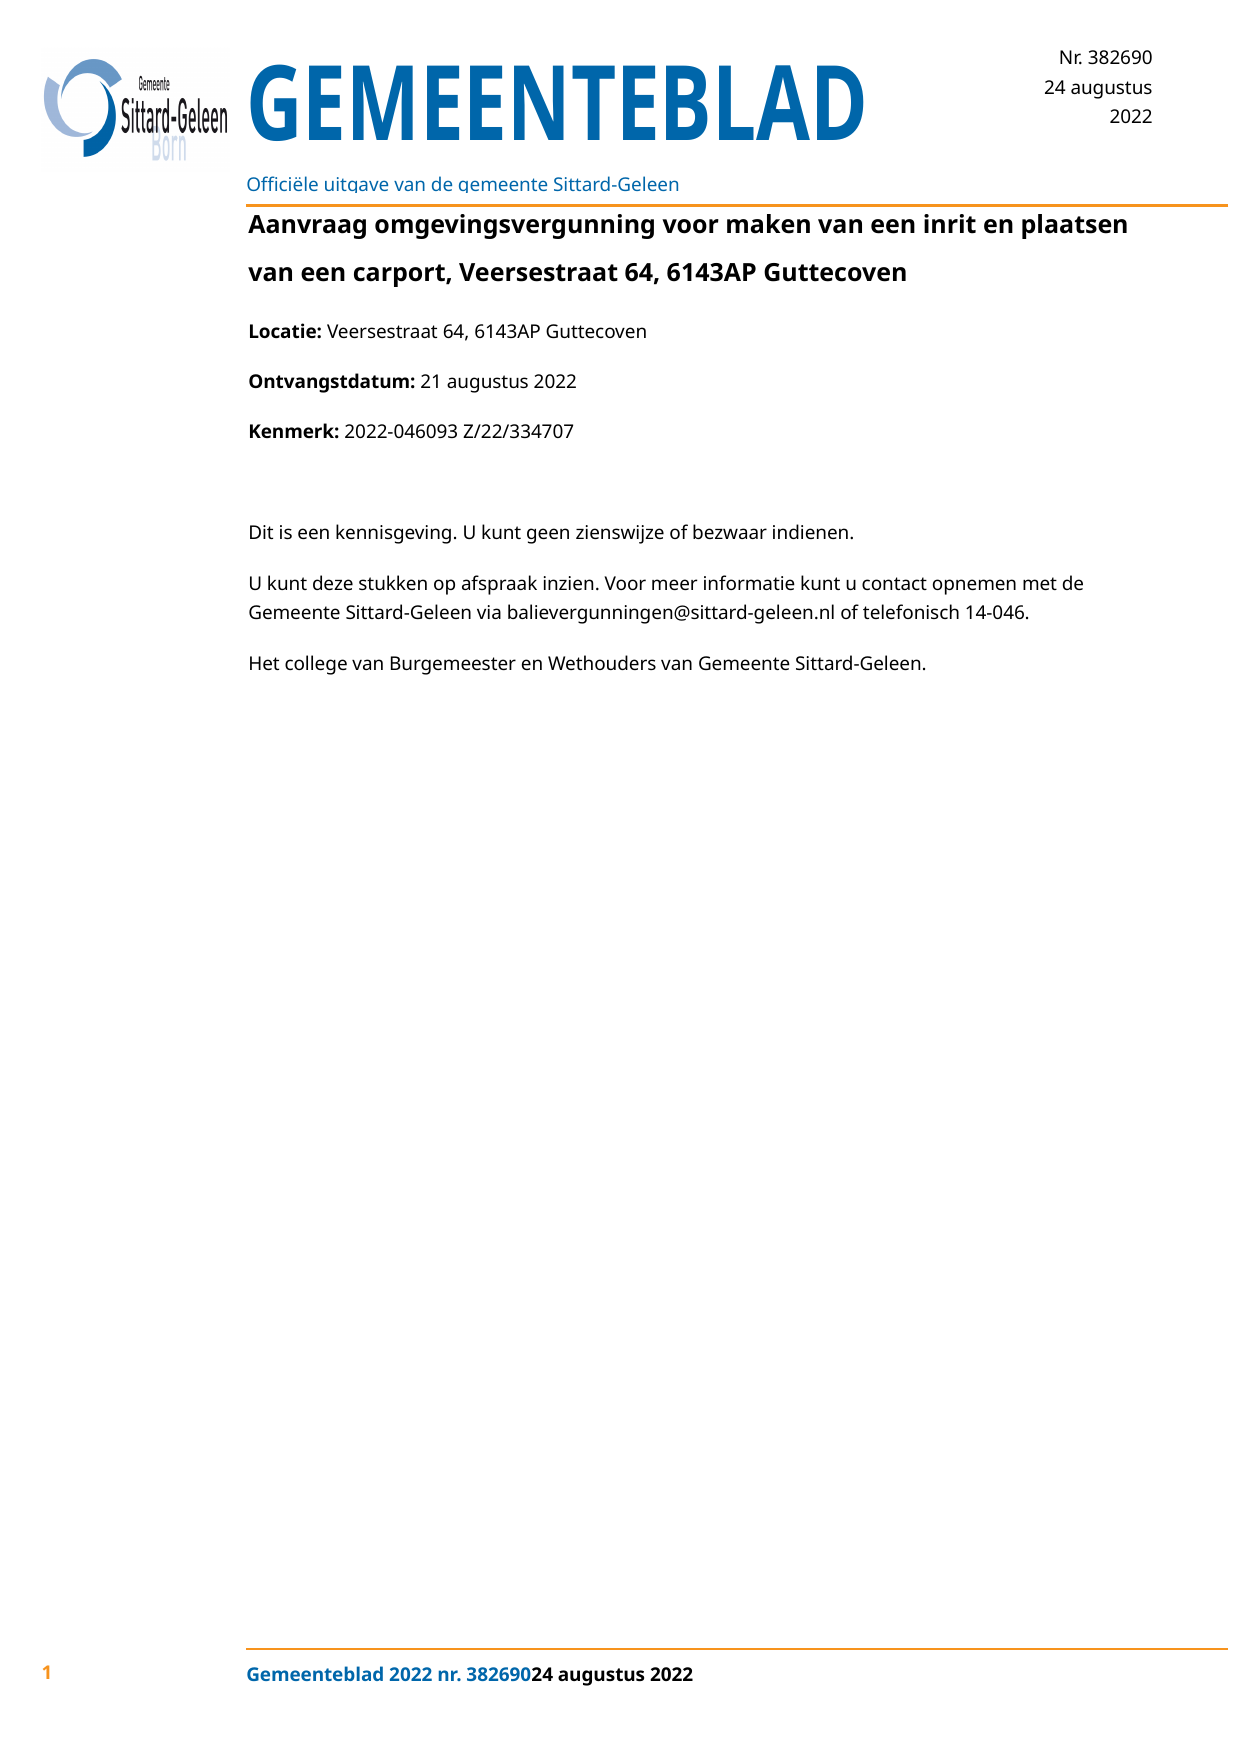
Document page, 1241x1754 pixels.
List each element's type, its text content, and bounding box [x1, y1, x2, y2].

text Locatie: Veersestraat 64, 6143AP Guttecoven [248, 318, 1152, 344]
text Het college van Burgemeester en Wethouders van Gemeente Sittard-Geleen. [248, 650, 1152, 676]
text Aanvraag omgevingsvergunning voor maken van een inrit en plaatsen van een carport, Veersestraat 64, 6143AP Guttecoven [248, 207, 1152, 288]
text Ontvangstdatum: 21 augustus 2022 [248, 368, 1152, 394]
picture [41, 47, 231, 172]
text Dit is een kennisgeving. U kunt geen zienswijze of bezwaar indienen. [248, 519, 1152, 545]
text Kenmerk: 2022-046093 Z/22/334707 [248, 419, 1152, 444]
text U kunt deze stukken op afspraak inzien. Voor meer informatie kunt u contact opnemen met de Gemeente Sittard-Geleen via balievergunningen@sittard-geleen.nl of telefonisch 14-046. [248, 570, 1152, 625]
